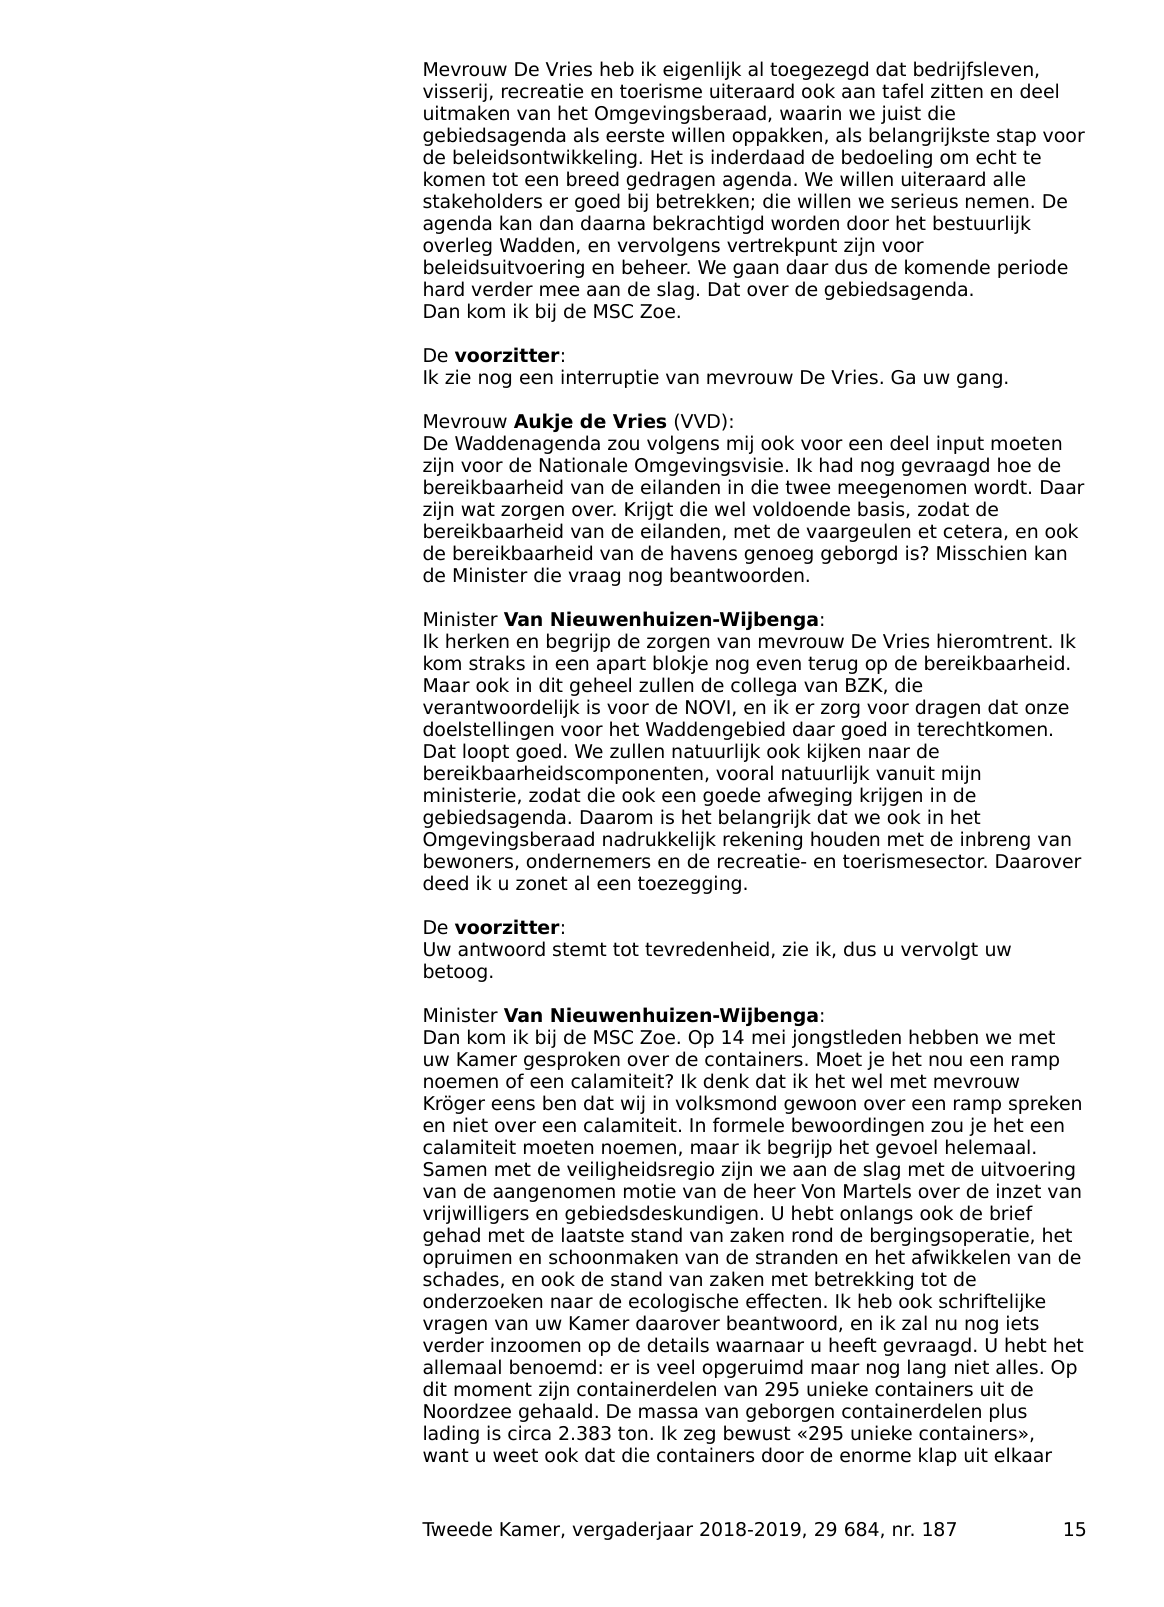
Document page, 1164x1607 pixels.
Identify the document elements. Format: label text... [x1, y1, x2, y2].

text Ik zie nog een interruptie van mevrouw De Vries. Ga uw gang. [422, 367, 1087, 389]
text Ik herken en begrijp de zorgen van mevrouw De Vries hieromtrent. Ik kom straks in een apart blokje nog even terug op de bereikbaarheid. Maar ook in dit geheel zullen de collega van BZK, die verantwoordelijk is voor de NOVI, en ik er zorg voor dragen dat onze doelstellingen voor het Waddengebied daar goed in terechtkomen. Dat loopt goed. We zullen natuurlijk ook kijken naar de bereikbaarheidscomponenten, vooral natuurlijk vanuit mijn ministerie, zodat die ook een goede afweging krijgen in de gebiedsagenda. Daarom is het belangrijk dat we ook in het Omgevingsberaad nadrukkelijk rekening houden met de inbreng van bewoners, ondernemers en de recreatie- en toerismesector. Daarover deed ik u zonet al een toezegging. [422, 631, 1087, 895]
text De voorzitter: [422, 345, 1087, 367]
text Dan kom ik bij de MSC Zoe. Op 14 mei jongstleden hebben we met uw Kamer gesproken over de containers. Moet je het nou een ramp noemen of een calamiteit? Ik denk dat ik het wel met mevrouw Kröger eens ben dat wij in volksmond gewoon over een ramp spreken en niet over een calamiteit. In formele bewoordingen zou je het een calamiteit moeten noemen, maar ik begrijp het gevoel helemaal. [422, 1027, 1087, 1159]
text Minister Van Nieuwenhuizen-Wijbenga: [422, 1005, 1087, 1027]
text De Waddenagenda zou volgens mij ook voor een deel input moeten zijn voor de Nationale Omgevingsvisie. Ik had nog gevraagd hoe de bereikbaarheid van de eilanden in die twee meegenomen wordt. Daar zijn wat zorgen over. Krijgt die wel voldoende basis, zodat de bereikbaarheid van de eilanden, met de vaargeulen et cetera, en ook de bereikbaarheid van de havens genoeg geborgd is? Misschien kan de Minister die vraag nog beantwoorden. [422, 433, 1087, 587]
text Uw antwoord stemt tot tevredenheid, zie ik, dus u vervolgt uw betoog. [422, 939, 1087, 983]
text De voorzitter: [422, 917, 1087, 939]
text Dan kom ik bij de MSC Zoe. [422, 301, 1087, 323]
text Mevrouw De Vries heb ik eigenlijk al toegezegd dat bedrijfsleven, visserij, recreatie en toerisme uiteraard ook aan tafel zitten en deel uitmaken van het Omgevingsberaad, waarin we juist die gebiedsagenda als eerste willen oppakken, als belangrijkste stap voor de beleidsontwikkeling. Het is inderdaad de bedoeling om echt te komen tot een breed gedragen agenda. We willen uiteraard alle stakeholders er goed bij betrekken; die willen we serieus nemen. De agenda kan dan daarna bekrachtigd worden door het bestuurlijk overleg Wadden, en vervolgens vertrekpunt zijn voor beleidsuitvoering en beheer. We gaan daar dus de komende periode hard verder mee aan de slag. Dat over de gebiedsagenda. [422, 59, 1087, 301]
text Samen met de veiligheidsregio zijn we aan de slag met de uitvoering van de aangenomen motie van de heer Von Martels over de inzet van vrijwilligers en gebiedsdeskundigen. U hebt onlangs ook de brief gehad met de laatste stand van zaken rond de bergingsoperatie, het opruimen en schoonmaken van de stranden en het afwikkelen van de schades, en ook de stand van zaken met betrekking tot de onderzoeken naar de ecologische effecten. Ik heb ook schriftelijke vragen van uw Kamer daarover beantwoord, en ik zal nu nog iets verder inzoomen op de details waarnaar u heeft gevraagd. U hebt het allemaal benoemd: er is veel opgeruimd maar nog lang niet alles. Op dit moment zijn containerdelen van 295 unieke containers uit de Noordzee gehaald. De massa van geborgen containerdelen plus lading is circa 2.383 ton. Ik zeg bewust «295 unieke containers», want u weet ook dat die containers door de enorme klap uit elkaar [422, 1159, 1087, 1467]
text Minister Van Nieuwenhuizen-Wijbenga: [422, 609, 1087, 631]
text Mevrouw Aukje de Vries (VVD): [422, 411, 1087, 433]
